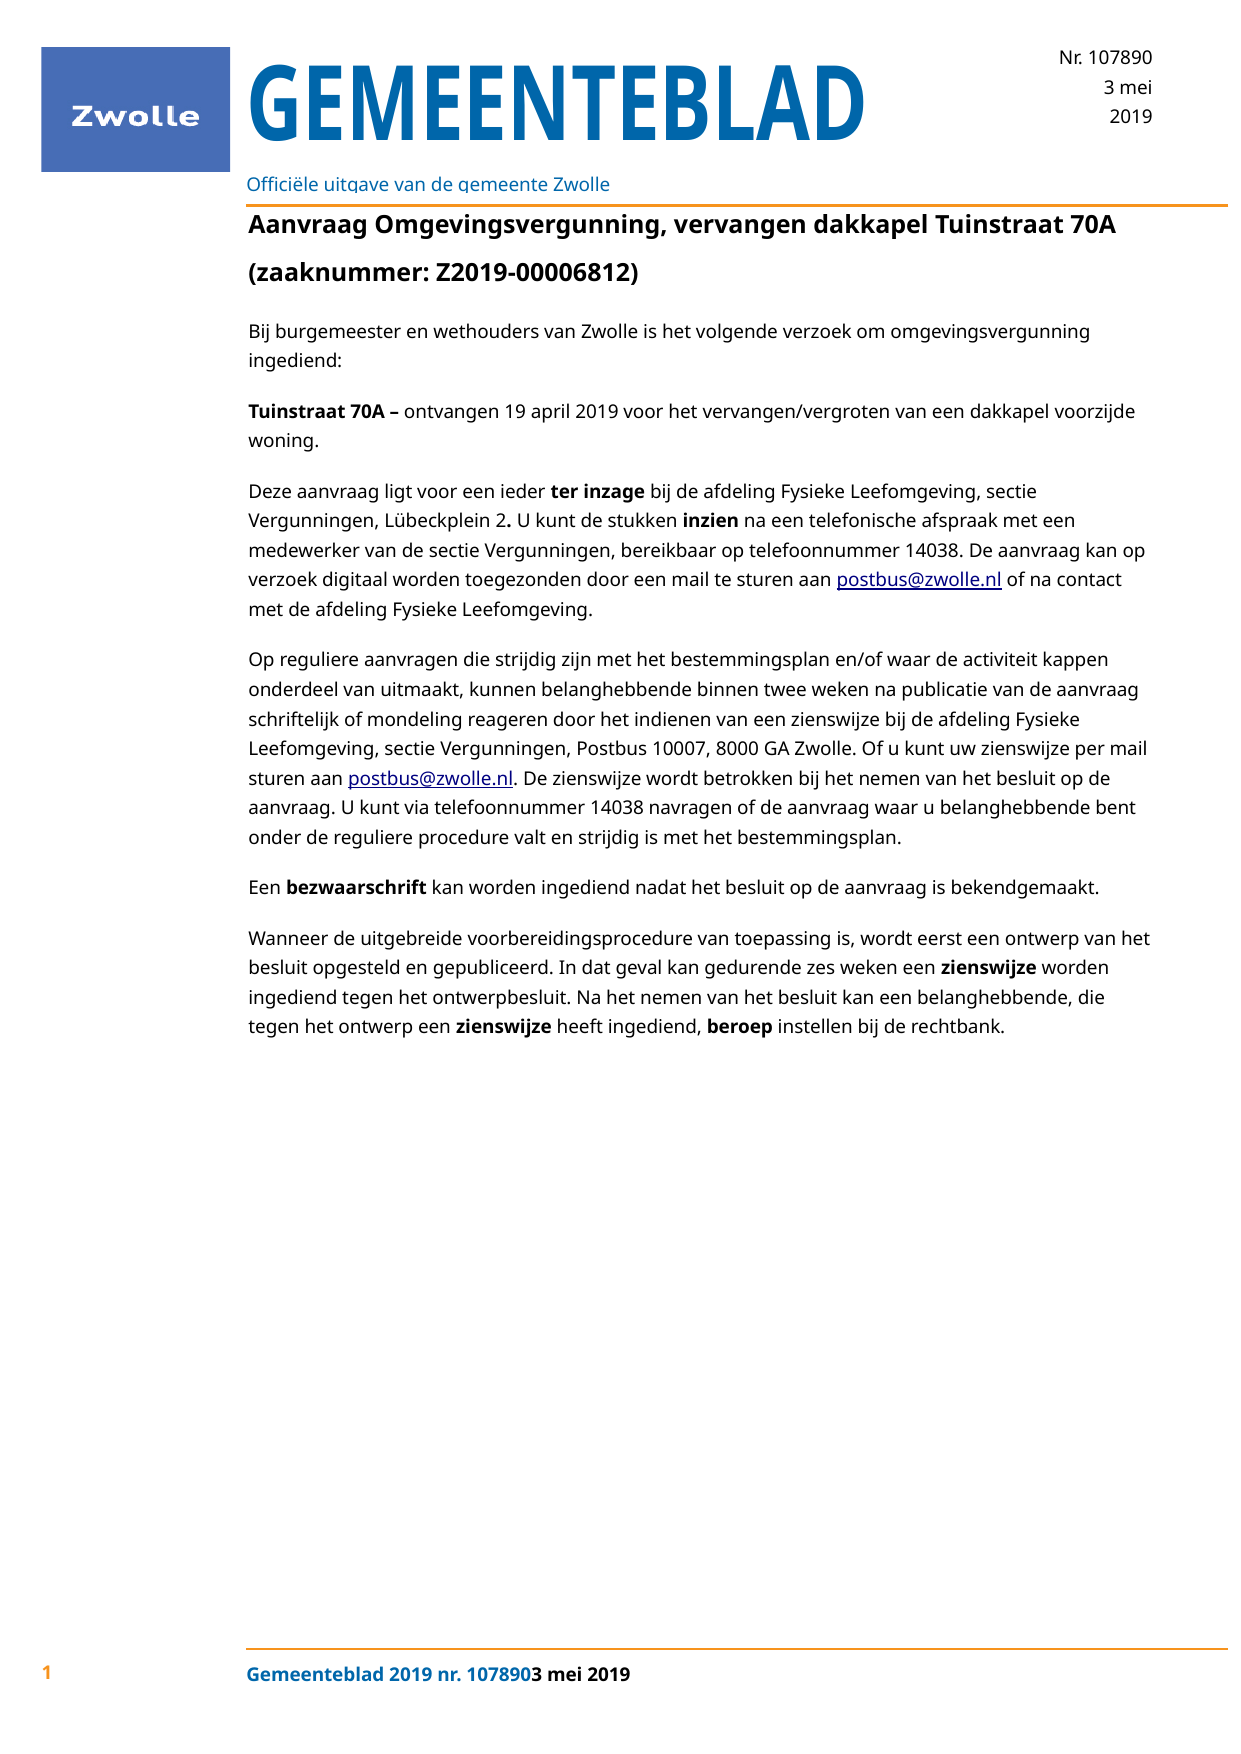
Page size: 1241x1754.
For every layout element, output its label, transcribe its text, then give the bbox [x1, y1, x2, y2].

picture [41, 47, 231, 172]
text Wanneer de uitgebreide voorbereidingsprocedure van toepassing is, wordt eerst een ontwerp van het besluit opgesteld en gepubliceerd. In dat geval kan gedurende zes weken een zienswijze worden ingediend tegen het ontwerpbesluit. Na het nemen van het besluit kan een belanghebbende, die tegen het ontwerp een zienswijze heeft ingediend, beroep instellen bij de rechtbank. [248, 925, 1152, 1039]
text Deze aanvraag ligt voor een ieder ter inzage bij de afdeling Fysieke Leefomgeving, sectie Vergunningen, Lübeckplein 2. U kunt de stukken inzien na een telefonische afspraak met een medewerker van de sectie Vergunningen, bereikbaar op telefoonnummer 14038. De aanvraag kan op verzoek digitaal worden toegezonden door een mail te sturen aan postbus@zwolle.nl of na contact met de afdeling Fysieke Leefomgeving. [248, 478, 1152, 622]
text Bij burgemeester en wethouders van Zwolle is het volgende verzoek om omgevingsvergunning ingediend: [248, 318, 1152, 373]
text Een bezwaarschrift kan worden ingediend nadat het besluit op de aanvraag is bekendgemaakt. [248, 874, 1152, 900]
text Op reguliere aanvragen die strijdig zijn met het bestemmingsplan en/of waar de activiteit kappen onderdeel van uitmaakt, kunnen belanghebbende binnen twee weken na publicatie van de aanvraag schriftelijk of mondeling reageren door het indienen van een zienswijze bij de afdeling Fysieke Leefomgeving, sectie Vergunningen, Postbus 10007, 8000 GA Zwolle. Of u kunt uw zienswijze per mail sturen aan postbus@zwolle.nl. De zienswijze wordt betrokken bij het nemen van het besluit op de aanvraag. U kunt via telefoonnummer 14038 navragen of de aanvraag waar u belanghebbende bent onder de reguliere procedure valt en strijdig is met het bestemmingsplan. [248, 647, 1152, 850]
text Tuinstraat 70A – ontvangen 19 april 2019 voor het vervangen/vergroten van een dakkapel voorzijde woning. [248, 398, 1152, 453]
text Aanvraag Omgevingsvergunning, vervangen dakkapel Tuinstraat 70A (zaaknummer: Z2019-00006812) [248, 207, 1152, 288]
